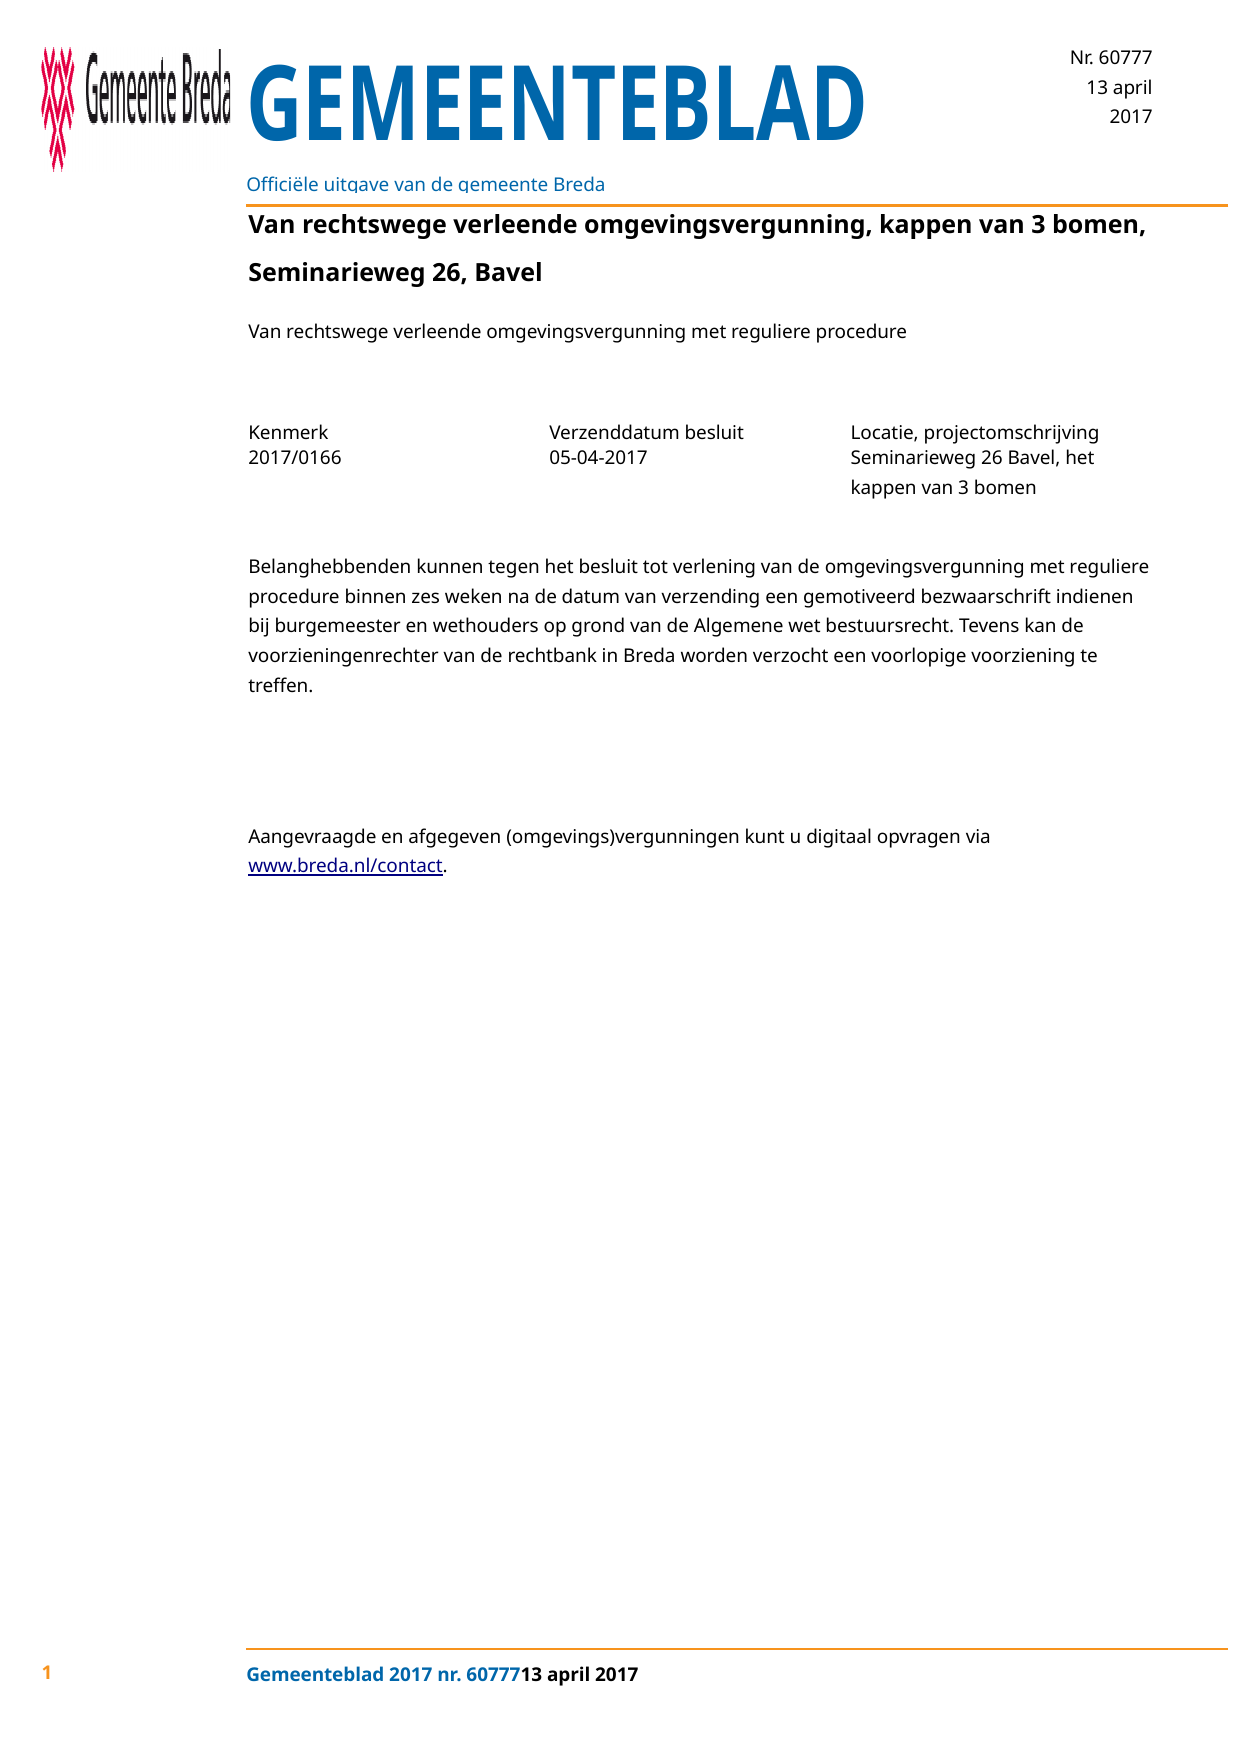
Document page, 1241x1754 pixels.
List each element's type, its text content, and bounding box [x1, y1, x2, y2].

table_header Kenmerk [248, 419, 549, 444]
table_header Verzenddatum besluit [549, 419, 850, 444]
text Belanghebbenden kunnen tegen het besluit tot verlening van de omgevingsvergunning met reguliere procedure binnen zes weken na de datum van verzending een gemotiveerd bezwaarschrift indienen bij burgemeester en wethouders op grond van de Algemene wet bestuursrecht. Tevens kan de voorzieningenrechter van de rechtbank in Breda worden verzocht een voorlopige voorziening te treffen. [248, 553, 1152, 698]
picture [41, 47, 231, 172]
table_cell 05-04-2017 [549, 445, 850, 500]
table_cell Seminarieweg 26 Bavel, het kappen van 3 bomen [850, 445, 1152, 500]
table_header Locatie, projectomschrijving [850, 419, 1152, 444]
text Van rechtswege verleende omgevingsvergunning met reguliere procedure [248, 318, 1152, 344]
text Van rechtswege verleende omgevingsvergunning, kappen van 3 bomen, Seminarieweg 26, Bavel [248, 207, 1152, 288]
table_cell 2017/0166 [248, 445, 549, 500]
text Aangevraagde en afgegeven (omgevings)vergunningen kunt u digitaal opvragen via www.breda.nl/contact. [248, 823, 1152, 878]
